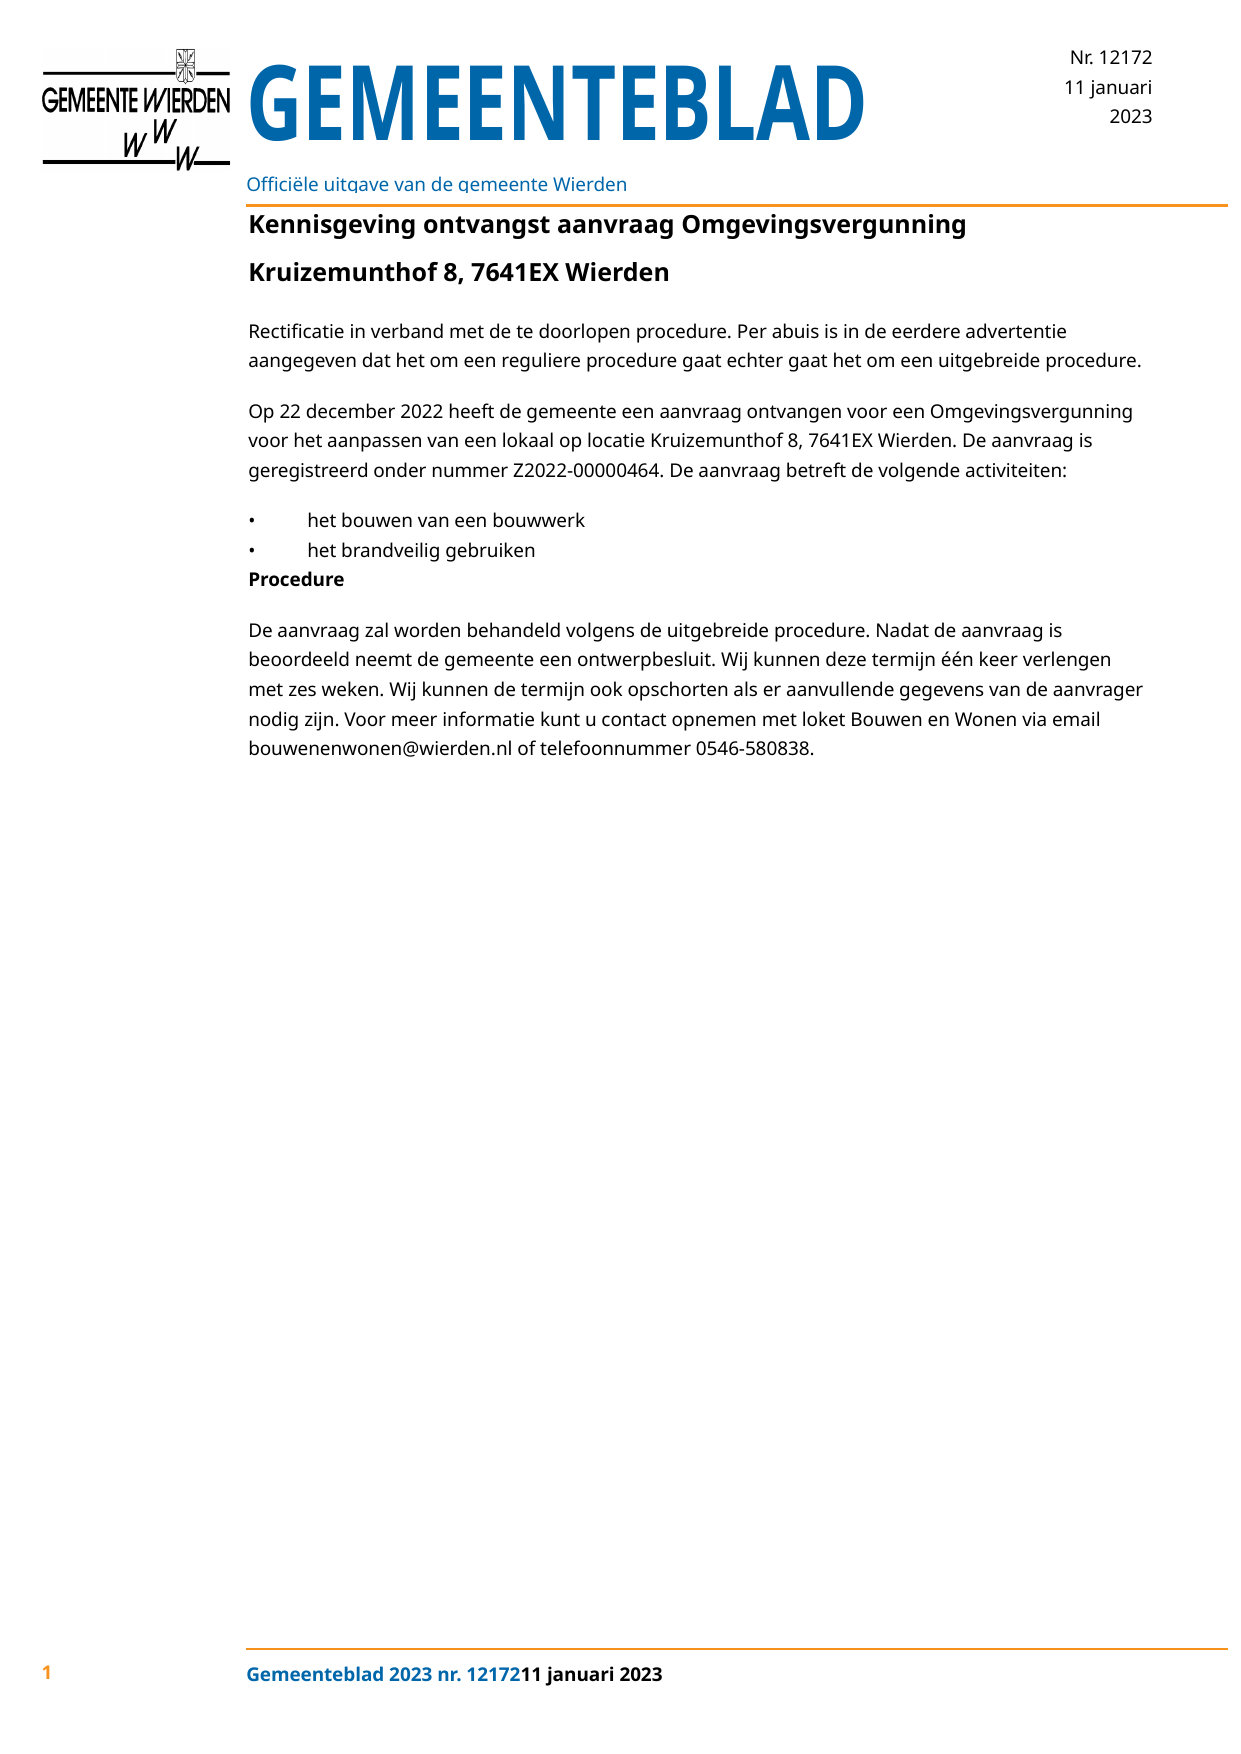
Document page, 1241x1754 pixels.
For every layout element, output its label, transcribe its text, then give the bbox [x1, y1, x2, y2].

list het brandveilig gebruiken [248, 537, 1152, 563]
picture [41, 47, 231, 172]
text Op 22 december 2022 heeft de gemeente een aanvraag ontvangen voor een Omgevingsvergunning voor het aanpassen van een lokaal op locatie Kruizemunthof 8, 7641EX Wierden. De aanvraag is geregistreerd onder nummer Z2022-00000464. De aanvraag betreft de volgende activiteiten: [248, 398, 1152, 483]
text Rectificatie in verband met de te doorlopen procedure. Per abuis is in de eerdere advertentie aangegeven dat het om een reguliere procedure gaat echter gaat het om een uitgebreide procedure. [248, 318, 1152, 373]
text Kennisgeving ontvangst aanvraag Omgevingsvergunning Kruizemunthof 8, 7641EX Wierden [248, 207, 1152, 288]
text De aanvraag zal worden behandeld volgens de uitgebreide procedure. Nadat de aanvraag is beoordeeld neemt de gemeente een ontwerpbesluit. Wij kunnen deze termijn één keer verlengen met zes weken. Wij kunnen de termijn ook opschorten als er aanvullende gegevens van de aanvrager nodig zijn. Voor meer informatie kunt u contact opnemen met loket Bouwen en Wonen via email bouwenenwonen@wierden.nl of telefoonnummer 0546-580838. [248, 617, 1152, 761]
list het bouwen van een bouwwerk [248, 507, 1152, 533]
text Procedure [248, 567, 1152, 592]
